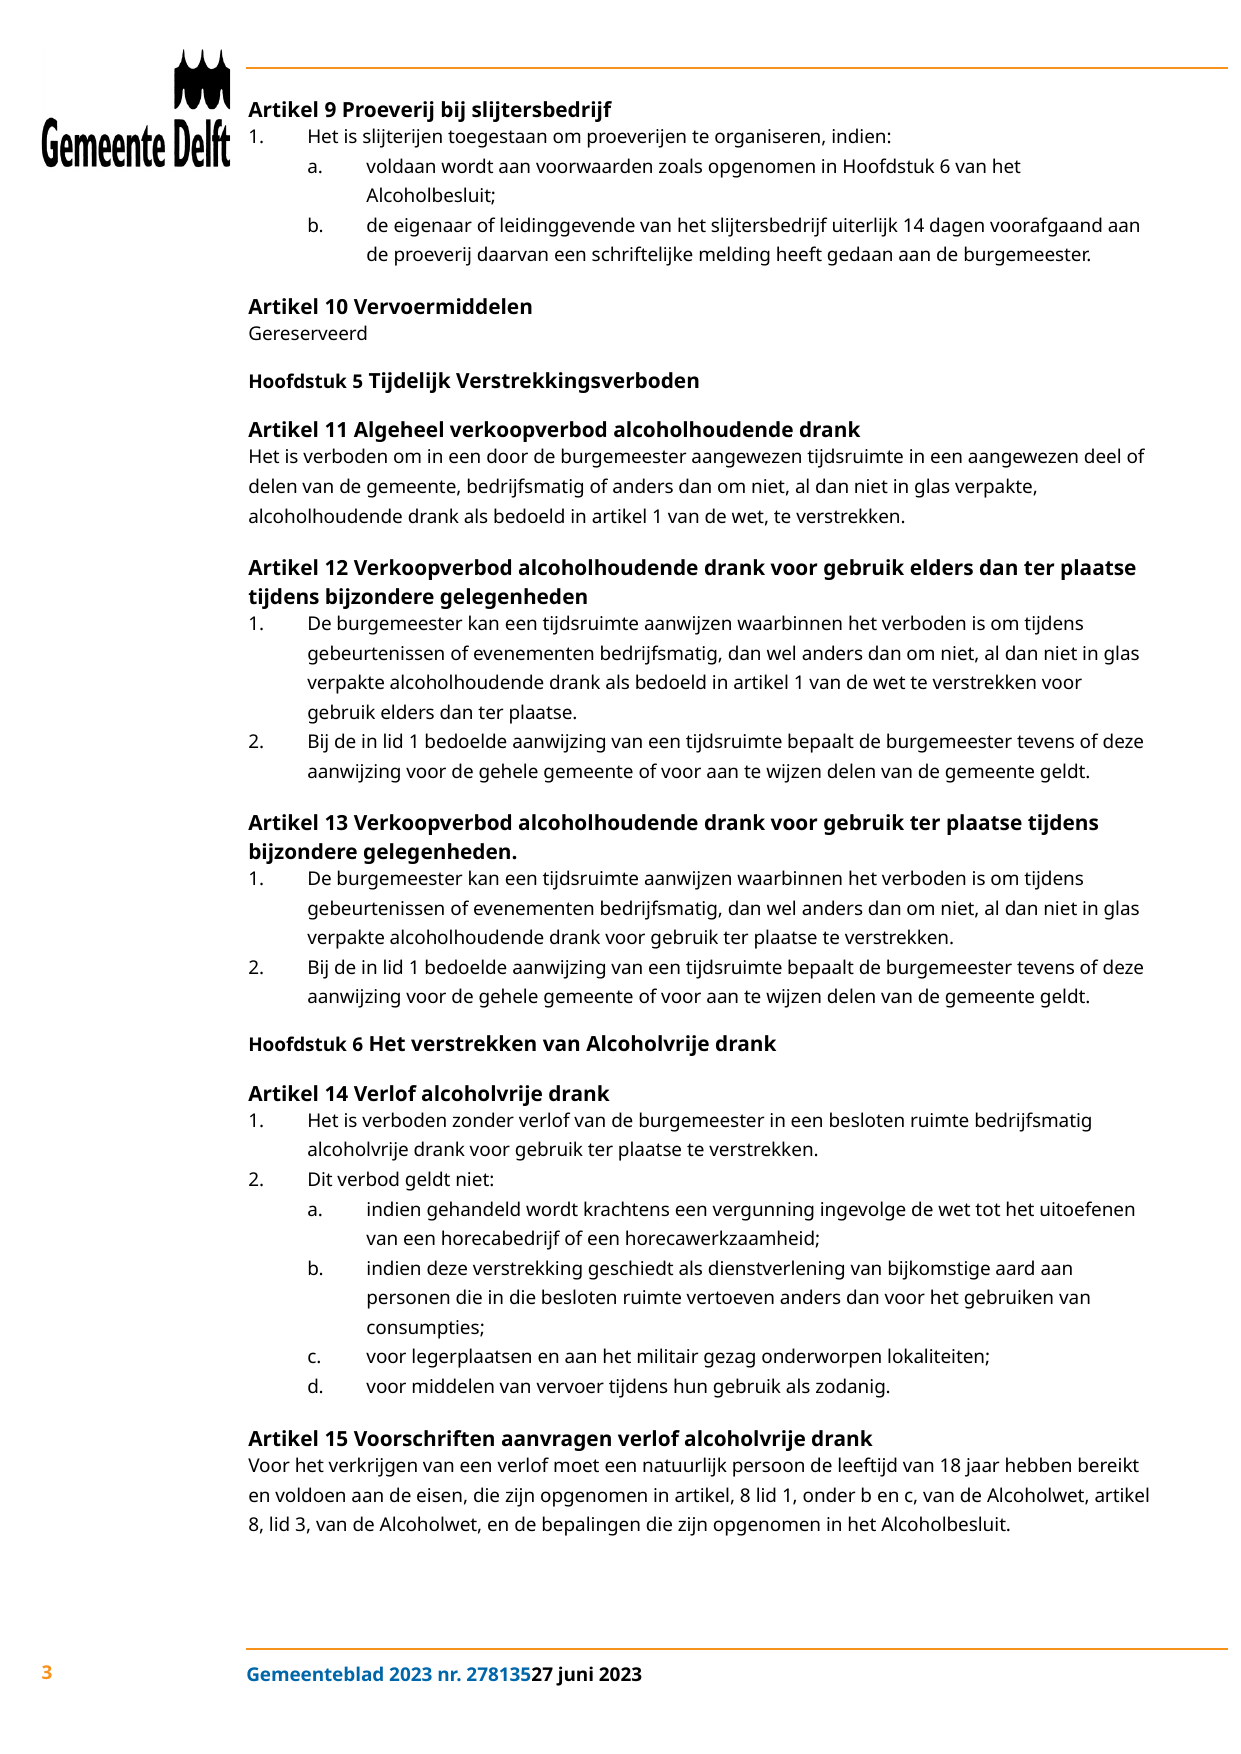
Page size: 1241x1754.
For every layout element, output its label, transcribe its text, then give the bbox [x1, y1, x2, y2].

list Het is slijterijen toegestaan om proeverijen te organiseren, indien: [248, 123, 1152, 149]
list voor legerplaatsen en aan het militair gezag onderworpen lokaliteiten; [307, 1344, 1152, 1369]
text Hoofdstuk 6 Het verstrekken van Alcoholvrije drank [248, 1029, 1152, 1058]
picture [41, 47, 231, 172]
text Voor het verkrijgen van een verlof moet een natuurlijk persoon de leeftijd van 18 jaar hebben bereikt en voldoen aan de eisen, die zijn opgenomen in artikel, 8 lid 1, onder b en c, van de Alcoholwet, artikel 8, lid 3, van de Alcoholwet, en de bepalingen die zijn opgenomen in het Alcoholbesluit. [248, 1452, 1152, 1537]
text Artikel 14 Verlof alcoholvrije drank [248, 1079, 1152, 1107]
list indien gehandeld wordt krachtens een vergunning ingevolge de wet tot het uitoefenen van een horecabedrijf of een horecawerkzaamheid; [307, 1196, 1152, 1251]
list Bij de in lid 1 bedoelde aanwijzing van een tijdsruimte bepaalt de burgemeester tevens of deze aanwijzing voor de gehele gemeente of voor aan te wijzen delen van de gemeente geldt. [248, 728, 1152, 784]
list De burgemeester kan een tijdsruimte aanwijzen waarbinnen het verboden is om tijdens gebeurtenissen of evenementen bedrijfsmatig, dan wel anders dan om niet, al dan niet in glas verpakte alcoholhoudende drank voor gebruik ter plaatse te verstrekken. [248, 865, 1152, 950]
text Artikel 11 Algeheel verkoopverbod alcoholhoudende drank [248, 415, 1152, 444]
list voldaan wordt aan voorwaarden zoals opgenomen in Hoofdstuk 6 van het Alcoholbesluit; [307, 153, 1152, 208]
text Gereserveerd [248, 320, 1152, 346]
text Artikel 12 Verkoopverbod alcoholhoudende drank voor gebruik elders dan ter plaatse tijdens bijzondere gelegenheden [248, 553, 1152, 610]
text Artikel 15 Voorschriften aanvragen verlof alcoholvrije drank [248, 1424, 1152, 1452]
list voor middelen van vervoer tijdens hun gebruik als zodanig. [307, 1373, 1152, 1399]
text Het is verboden om in een door de burgemeester aangewezen tijdsruimte in een aangewezen deel of delen van de gemeente, bedrijfsmatig of anders dan om niet, al dan niet in glas verpakte, alcoholhoudende drank als bedoeld in artikel 1 van de wet, te verstrekken. [248, 444, 1152, 529]
list De burgemeester kan een tijdsruimte aanwijzen waarbinnen het verboden is om tijdens gebeurtenissen of evenementen bedrijfsmatig, dan wel anders dan om niet, al dan niet in glas verpakte alcoholhoudende drank als bedoeld in artikel 1 van de wet te verstrekken voor gebruik elders dan ter plaatse. [248, 610, 1152, 725]
list Het is verboden zonder verlof van de burgemeester in een besloten ruimte bedrijfsmatig alcoholvrije drank voor gebruik ter plaatse te verstrekken. [248, 1107, 1152, 1162]
list Bij de in lid 1 bedoelde aanwijzing van een tijdsruimte bepaalt de burgemeester tevens of deze aanwijzing voor de gehele gemeente of voor aan te wijzen delen van de gemeente geldt. [248, 954, 1152, 1009]
text Hoofdstuk 5 Tijdelijk Verstrekkingsverboden [248, 366, 1152, 394]
list Dit verbod geldt niet: [248, 1166, 1152, 1192]
list indien deze verstrekking geschiedt als dienstverlening van bijkomstige aard aan personen die in die besloten ruimte vertoeven anders dan voor het gebruiken van consumpties; [307, 1255, 1152, 1340]
text Artikel 9 Proeverij bij slijtersbedrijf [248, 95, 1152, 123]
list de eigenaar of leidinggevende van het slijtersbedrijf uiterlijk 14 dagen voorafgaand aan de proeverij daarvan een schriftelijke melding heeft gedaan aan de burgemeester. [307, 212, 1152, 267]
text Artikel 10 Vervoermiddelen [248, 292, 1152, 320]
text Artikel 13 Verkoopverbod alcoholhoudende drank voor gebruik ter plaatse tijdens bijzondere gelegenheden. [248, 808, 1152, 865]
